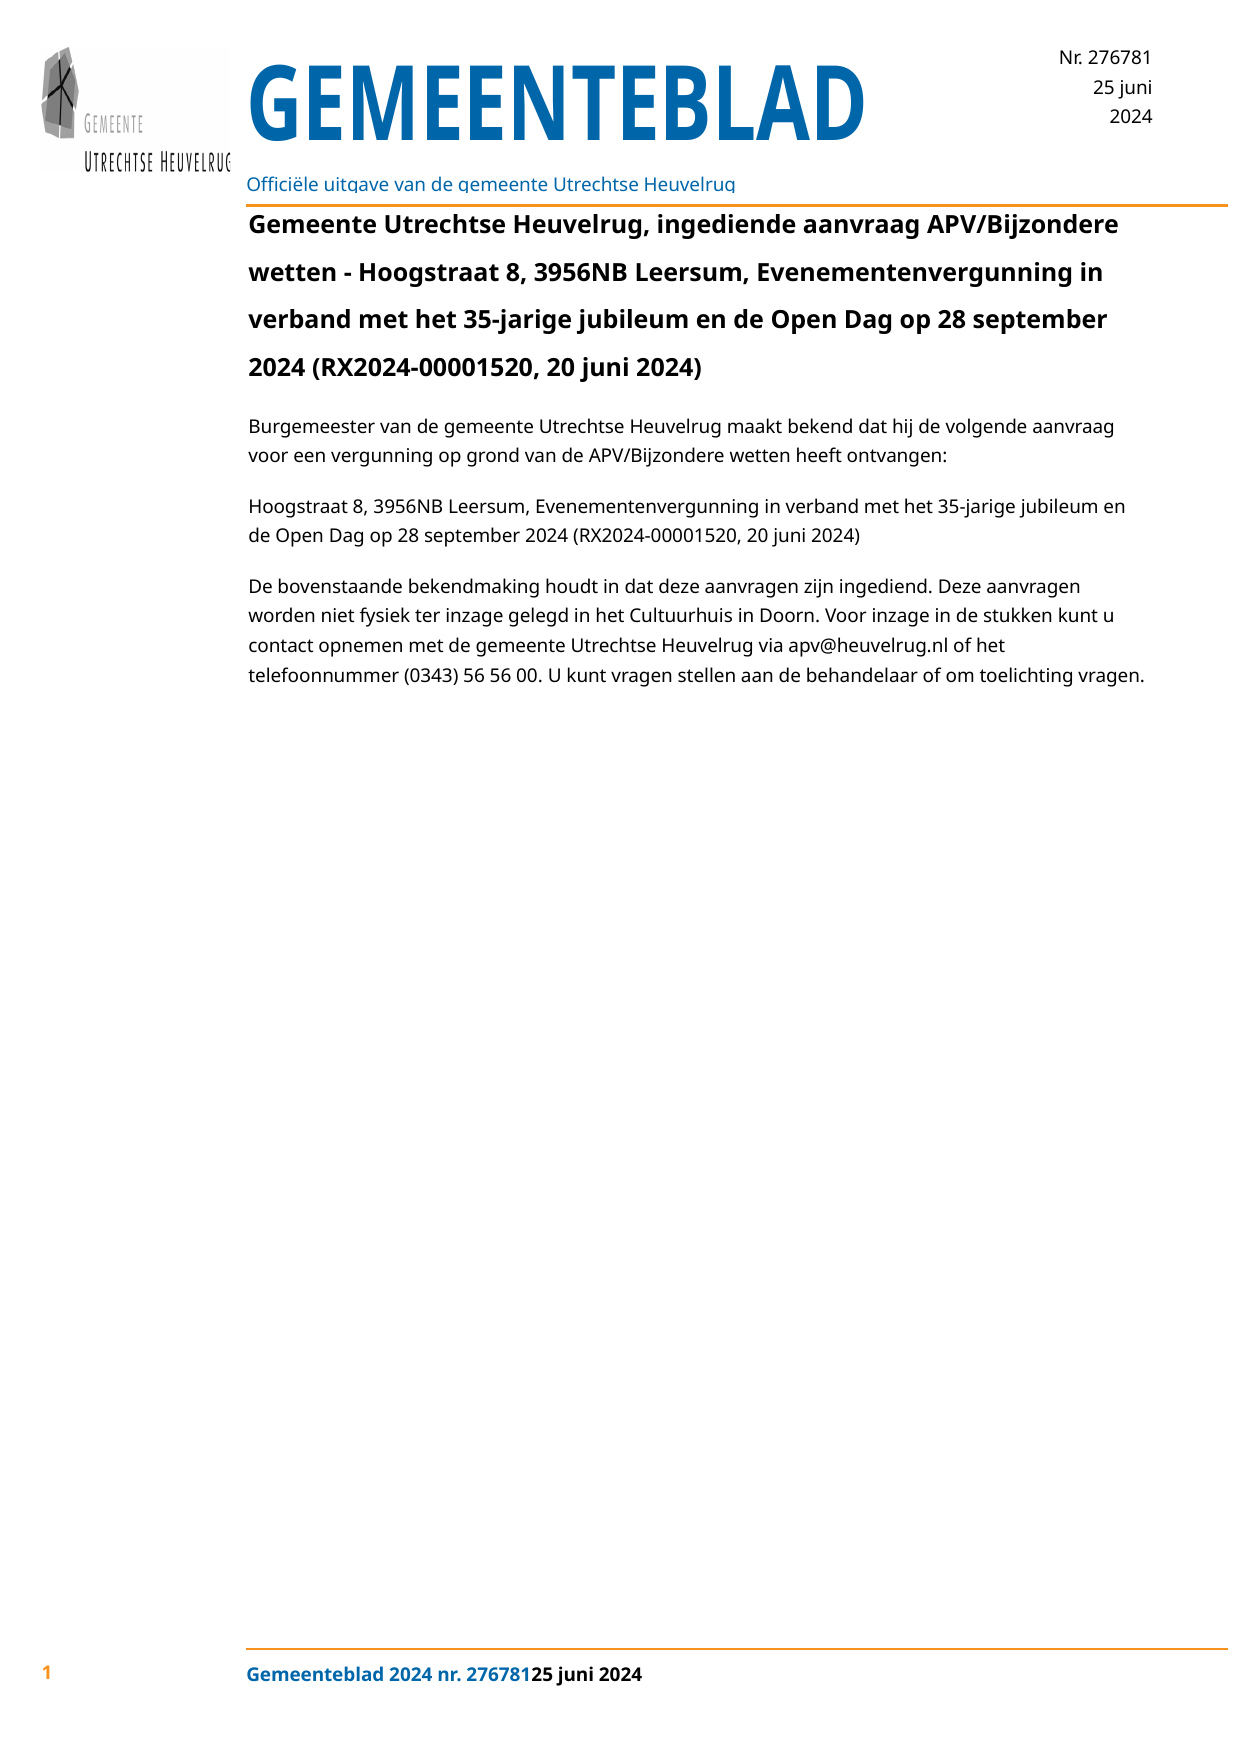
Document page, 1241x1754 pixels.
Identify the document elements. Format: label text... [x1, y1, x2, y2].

text Hoogstraat 8, 3956NB Leersum, Evenementenvergunning in verband met het 35-jarige jubileum en de Open Dag op 28 september 2024 (RX2024-00001520, 20 juni 2024) [248, 493, 1152, 548]
picture [41, 47, 231, 172]
text Burgemeester van de gemeente Utrechtse Heuvelrug maakt bekend dat hij de volgende aanvraag voor een vergunning op grond van de APV/Bijzondere wetten heeft ontvangen: [248, 413, 1152, 468]
text De bovenstaande bekendmaking houdt in dat deze aanvragen zijn ingediend. Deze aanvragen worden niet fysiek ter inzage gelegd in het Cultuurhuis in Doorn. Voor inzage in de stukken kunt u contact opnemen met de gemeente Utrechtse Heuvelrug via apv@heuvelrug.nl of het telefoonnummer (0343) 56 56 00. U kunt vragen stellen aan de behandelaar of om toelichting vragen. [248, 573, 1152, 688]
text Gemeente Utrechtse Heuvelrug, ingediende aanvraag APV/Bijzondere wetten - Hoogstraat 8, 3956NB Leersum, Evenementenvergunning in verband met het 35-jarige jubileum en de Open Dag op 28 september 2024 (RX2024-00001520, 20 juni 2024) [248, 207, 1152, 384]
